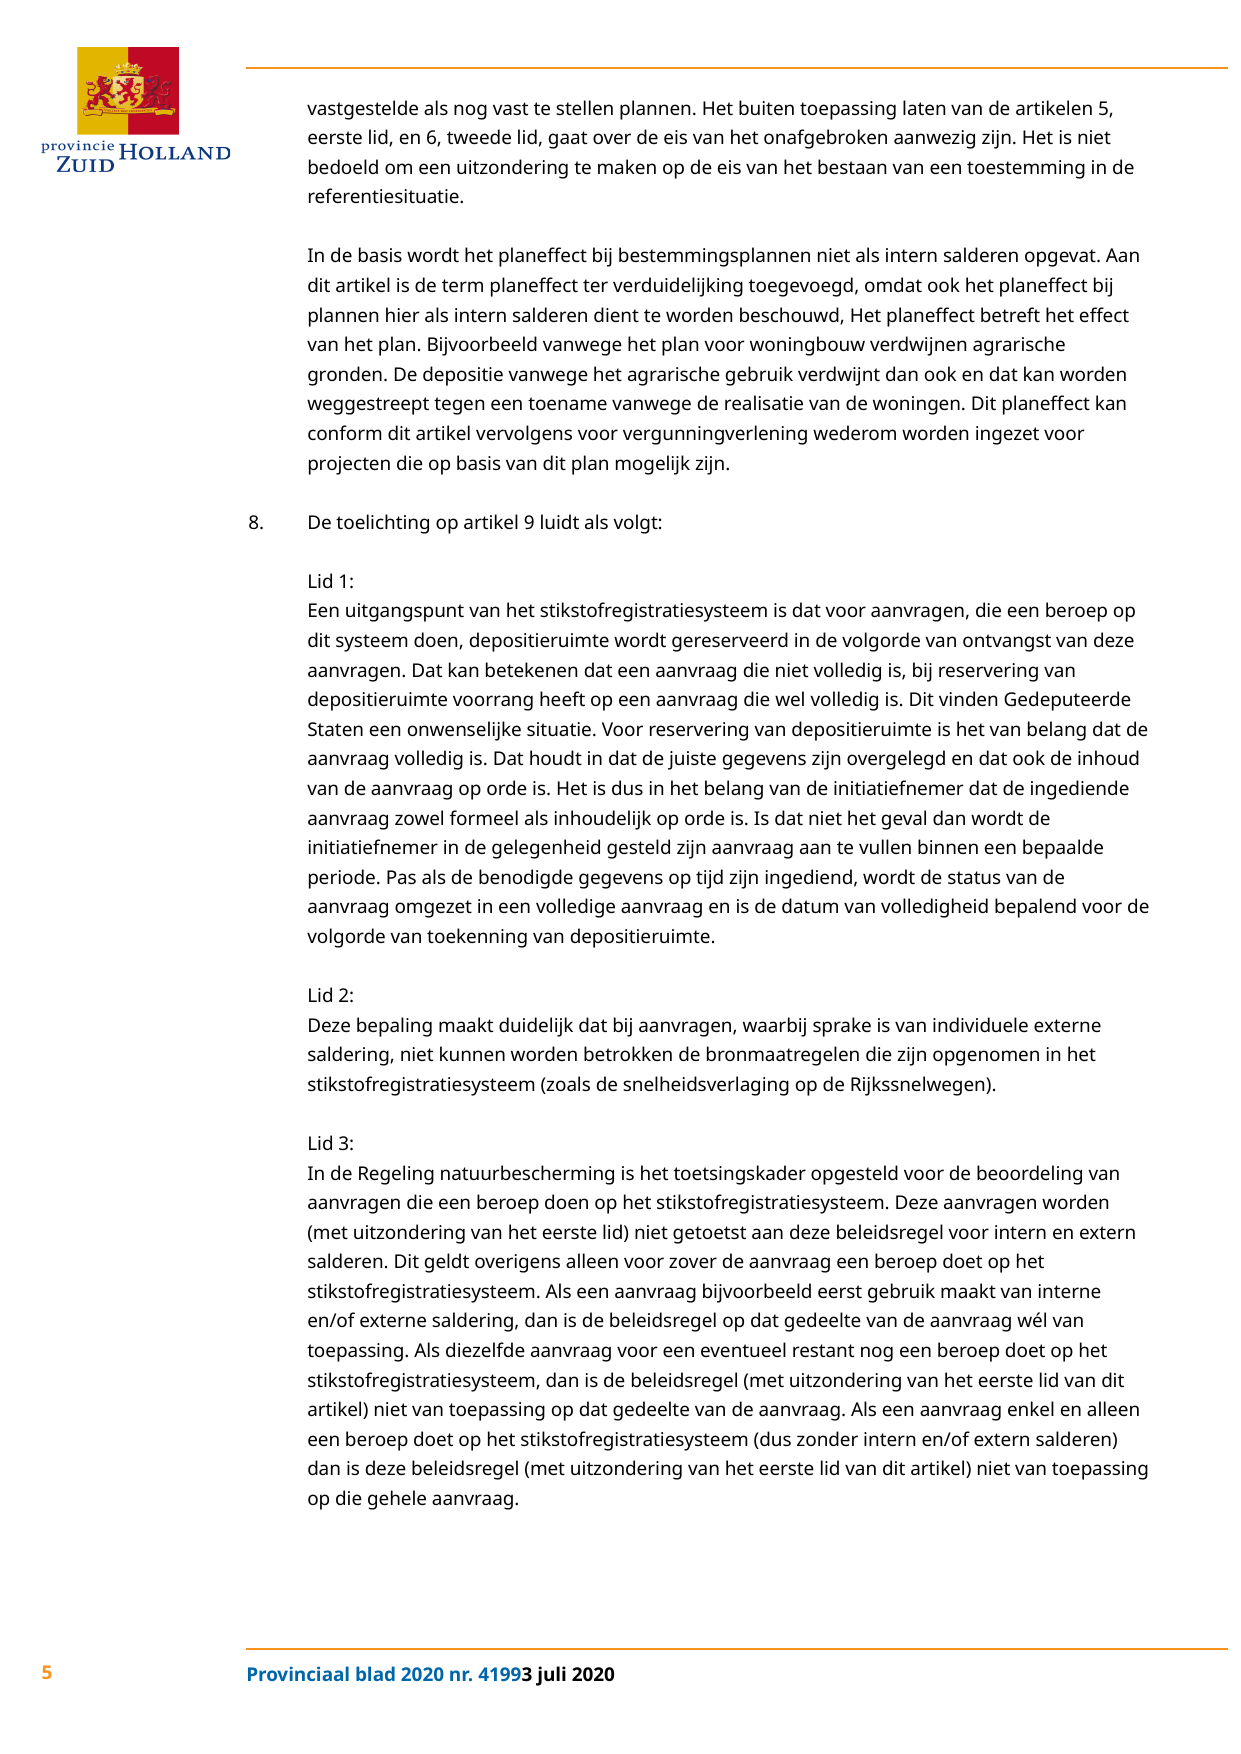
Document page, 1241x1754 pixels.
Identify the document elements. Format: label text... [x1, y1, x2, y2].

list Lid 1: [248, 568, 1152, 594]
list Lid 3: [248, 1130, 1152, 1156]
list In de basis wordt het planeffect bij bestemmingsplannen niet als intern salderen opgevat. Aan dit artikel is de term planeffect ter verduidelijking toegevoegd, omdat ook het planeffect bij plannen hier als intern salderen dient te worden beschouwd, Het planeffect betreft het effect van het plan. Bijvoorbeeld vanwege het plan voor woningbouw verdwijnen agrarische gronden. De depositie vanwege het agrarische gebruik verdwijnt dan ook en dat kan worden weggestreept tegen een toename vanwege de realisatie van de woningen. Dit planeffect kan conform dit artikel vervolgens voor vergunningverlening wederom worden ingezet voor projecten die op basis van dit plan mogelijk zijn. [248, 243, 1152, 476]
list Deze bepaling maakt duidelijk dat bij aanvragen, waarbij sprake is van individuele externe saldering, niet kunnen worden betrokken de bronmaatregelen die zijn opgenomen in het stikstofregistratiesysteem (zoals de snelheidsverlaging op de Rijkssnelwegen). [248, 1012, 1152, 1097]
list In de Regeling natuurbescherming is het toetsingskader opgesteld voor de beoordeling van aanvragen die een beroep doen op het stikstofregistratiesysteem. Deze aanvragen worden (met uitzondering van het eerste lid) niet getoetst aan deze beleidsregel voor intern en extern salderen. Dit geldt overigens alleen voor zover de aanvraag een beroep doet op het stikstofregistratiesysteem. Als een aanvraag bijvoorbeeld eerst gebruik maakt van interne en/of externe saldering, dan is de beleidsregel op dat gedeelte van de aanvraag wél van toepassing. Als diezelfde aanvraag voor een eventueel restant nog een beroep doet op het stikstofregistratiesysteem, dan is de beleidsregel (met uitzondering van het eerste lid van dit artikel) niet van toepassing op dat gedeelte van de aanvraag. Als een aanvraag enkel en alleen een beroep doet op het stikstofregistratiesysteem (dus zonder intern en/of extern salderen) dan is deze beleidsregel (met uitzondering van het eerste lid van dit artikel) niet van toepassing op die gehele aanvraag. [248, 1160, 1152, 1511]
picture [41, 47, 231, 172]
list vastgestelde als nog vast te stellen plannen. Het buiten toepassing laten van de artikelen 5, eerste lid, en 6, tweede lid, gaat over de eis van het onafgebroken aanwezig zijn. Het is niet bedoeld om een uitzondering te maken op de eis van het bestaan van een toestemming in de referentiesituatie. [248, 95, 1152, 209]
list De toelichting op artikel 9 luidt als volgt: [248, 509, 1152, 535]
list Een uitgangspunt van het stikstofregistratiesysteem is dat voor aanvragen, die een beroep op dit systeem doen, depositieruimte wordt gereserveerd in de volgorde van ontvangst van deze aanvragen. Dat kan betekenen dat een aanvraag die niet volledig is, bij reservering van depositieruimte voorrang heeft op een aanvraag die wel volledig is. Dit vinden Gedeputeerde Staten een onwenselijke situatie. Voor reservering van depositieruimte is het van belang dat de aanvraag volledig is. Dat houdt in dat de juiste gegevens zijn overgelegd en dat ook de inhoud van de aanvraag op orde is. Het is dus in het belang van de initiatiefnemer dat de ingediende aanvraag zowel formeel als inhoudelijk op orde is. Is dat niet het geval dan wordt de initiatiefnemer in de gelegenheid gesteld zijn aanvraag aan te vullen binnen een bepaalde periode. Pas als de benodigde gegevens op tijd zijn ingediend, wordt de status van de aanvraag omgezet in een volledige aanvraag en is de datum van volledigheid bepalend voor de volgorde van toekenning van depositieruimte. [248, 598, 1152, 949]
list Lid 2: [248, 982, 1152, 1008]
